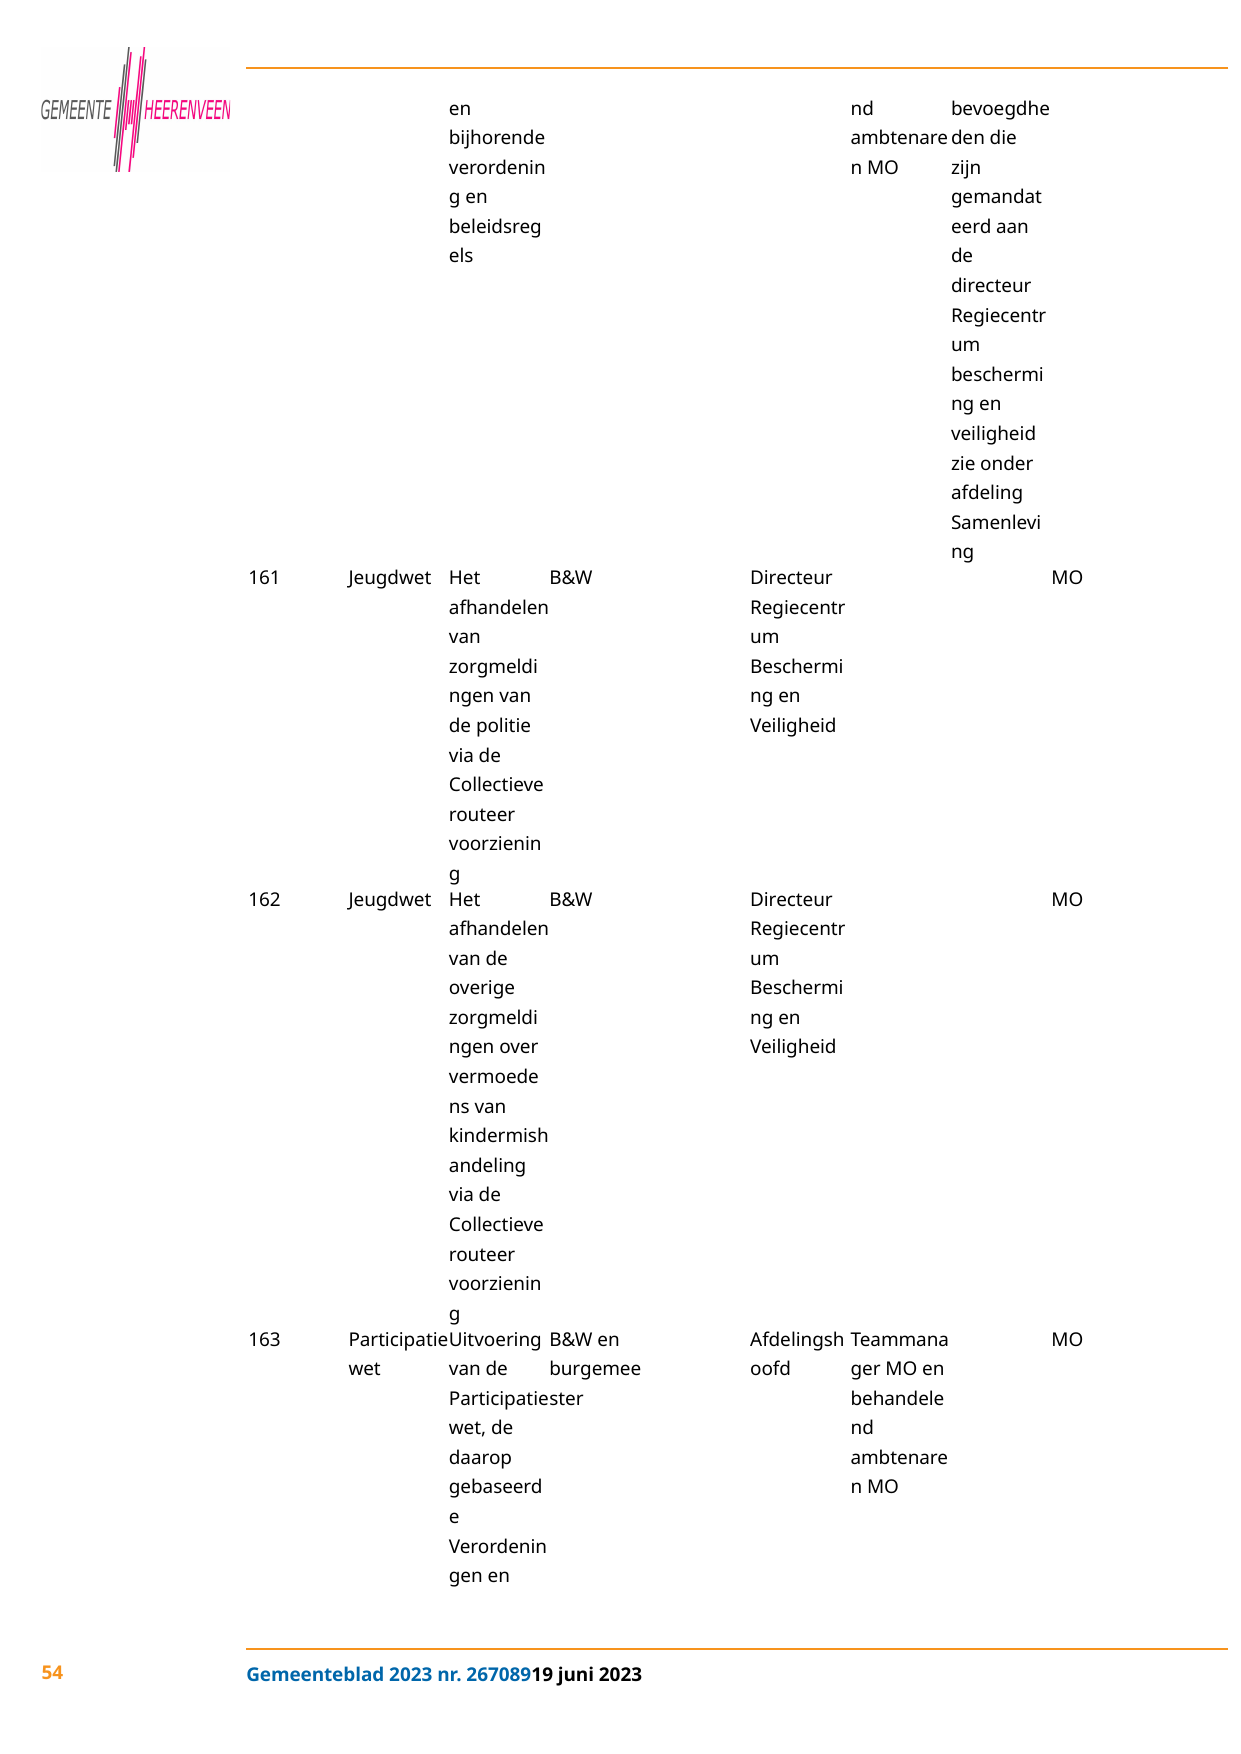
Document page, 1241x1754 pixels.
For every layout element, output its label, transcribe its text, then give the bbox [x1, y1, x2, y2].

table_cell 163 [248, 1326, 348, 1588]
table_cell 162 [248, 886, 348, 1326]
table_cell Participatiewet [348, 1326, 449, 1588]
table_cell bevoegdheden die zijn gemandateerd aan de directeur Regiecentrum bescherming en veiligheid zie onder afdeling Samenleving [951, 95, 1051, 564]
picture [41, 47, 231, 172]
table_cell Het afhandelen van de overige zorgmeldingen over vermoedens van kindermishandeling via de Collectieve routeer voorziening [449, 886, 549, 1326]
table_cell [650, 1326, 750, 1588]
table_cell Afdelingshoofd [750, 1326, 850, 1588]
table_cell [248, 95, 348, 564]
table_cell [951, 886, 1051, 1326]
table_cell [650, 564, 750, 886]
table_cell Teammanager MO en behandelend ambtenaren MO [850, 1326, 951, 1588]
table_cell MO [1051, 886, 1152, 1326]
table_cell Jeugdwet [348, 564, 449, 886]
table_cell [951, 1326, 1051, 1588]
table_cell 161 [248, 564, 348, 886]
table_cell [850, 886, 951, 1326]
table_cell Directeur Regiecentrum Bescherming en Veiligheid [750, 564, 850, 886]
table_cell en bijhorende verordening en beleidsregels [449, 95, 549, 564]
table_cell Directeur Regiecentrum Bescherming en Veiligheid [750, 886, 850, 1326]
table_cell [750, 95, 850, 564]
table_cell MO [1051, 564, 1152, 886]
table_cell [348, 95, 449, 564]
table_cell [650, 886, 750, 1326]
table_cell B&W [549, 564, 649, 886]
table_cell nd ambtenaren MO [850, 95, 951, 564]
table_cell Uitvoering van de Participatiewet, de daarop gebaseerde Verordeningen en [449, 1326, 549, 1588]
table_cell Jeugdwet [348, 886, 449, 1326]
table_cell MO [1051, 1326, 1152, 1588]
table_cell B&W [549, 886, 649, 1326]
table_cell Het afhandelen van zorgmeldingen van de politie via de Collectieve routeer voorziening [449, 564, 549, 886]
table_cell [549, 95, 649, 564]
table_cell [1051, 95, 1152, 564]
table_cell [951, 564, 1051, 886]
table_cell [850, 564, 951, 886]
table_cell [650, 95, 750, 564]
table_cell B&W en burgemeester [549, 1326, 649, 1588]
